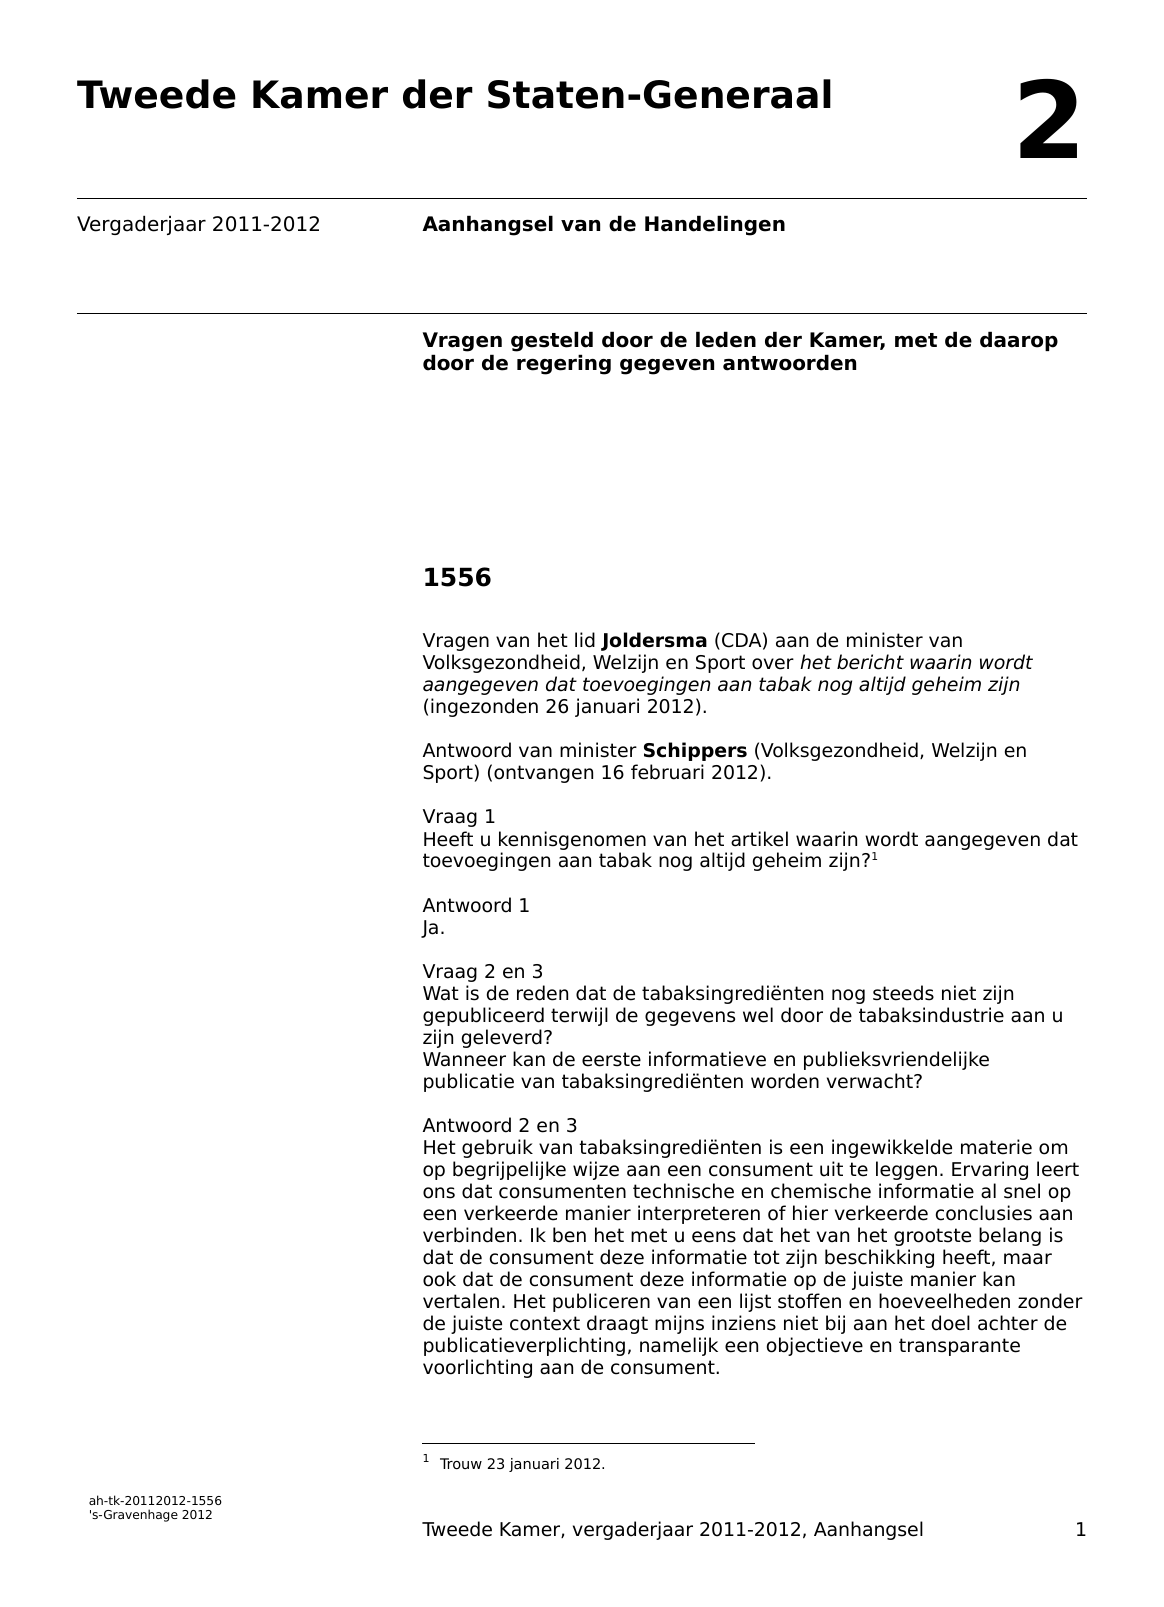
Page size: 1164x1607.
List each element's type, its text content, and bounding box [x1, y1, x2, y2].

text Antwoord 1 [422, 894, 1087, 917]
table_header 2 [886, 59, 1087, 198]
text Het gebruik van tabaksingrediënten is een ingewikkelde materie om op begrijpelijke wijze aan een consument uit te leggen. Ervaring leert ons dat consumenten technische en chemische informatie al snel op een verkeerde manier interpreteren of hier verkeerde conclusies aan verbinden. Ik ben het met u eens dat het van het grootste belang is dat de consument deze informatie tot zijn beschikking heeft, maar ook dat de consument deze informatie op de juiste manier kan vertalen. Het publiceren van een lijst stoffen en hoeveelheden zonder de juiste context draagt mijns inziens niet bij aan het doel achter de publicatieverplichting, namelijk een objectieve en transparante voorlichting aan de consument. [422, 1137, 1087, 1378]
text 's-Gravenhage 2012 [88, 1508, 323, 1522]
table_cell [77, 314, 422, 375]
table_cell Vergaderjaar 2011-2012 [77, 199, 422, 313]
text Vraag 2 en 3 [422, 961, 1087, 983]
text Vragen van het lid Joldersma (CDA) aan de minister van Volksgezondheid, Welzijn en Sport over het bericht waarin wordt aangegeven dat toevoegingen aan tabak nog altijd geheim zijn (ingezonden 26 januari 2012). [422, 630, 1087, 718]
text Wanneer kan de eerste informatieve en publieksvriendelijke publicatie van tabaksingrediënten worden verwacht? [422, 1049, 1087, 1093]
text Ja. [422, 917, 1087, 938]
table_header Tweede Kamer der Staten-Generaal [77, 59, 886, 198]
table_cell Aanhangsel van de Handelingen [422, 199, 1087, 313]
table_cell Vragen gesteld door de leden der Kamer, met de daarop door de regering gegeven antwoorden [422, 314, 1087, 375]
text Antwoord van minister Schippers (Volksgezondheid, Welzijn en Sport) (ontvangen 16 februari 2012). [422, 740, 1087, 784]
text 1556 [422, 563, 1087, 592]
text ah-tk-20112012-1556 [88, 1494, 323, 1508]
text Antwoord 2 en 3 [422, 1115, 1087, 1137]
text Wat is de reden dat de tabaksingrediënten nog steeds niet zijn gepubliceerd terwijl de gegevens wel door de tabaksindustrie aan u zijn geleverd? [422, 983, 1087, 1049]
text Heeft u kennisgenomen van het artikel waarin wordt aangegeven dat toevoegingen aan tabak nog altijd geheim zijn? [422, 828, 1087, 872]
text Vraag 1 [422, 806, 1087, 828]
text Trouw 23 januari 2012. [422, 1452, 1087, 1474]
